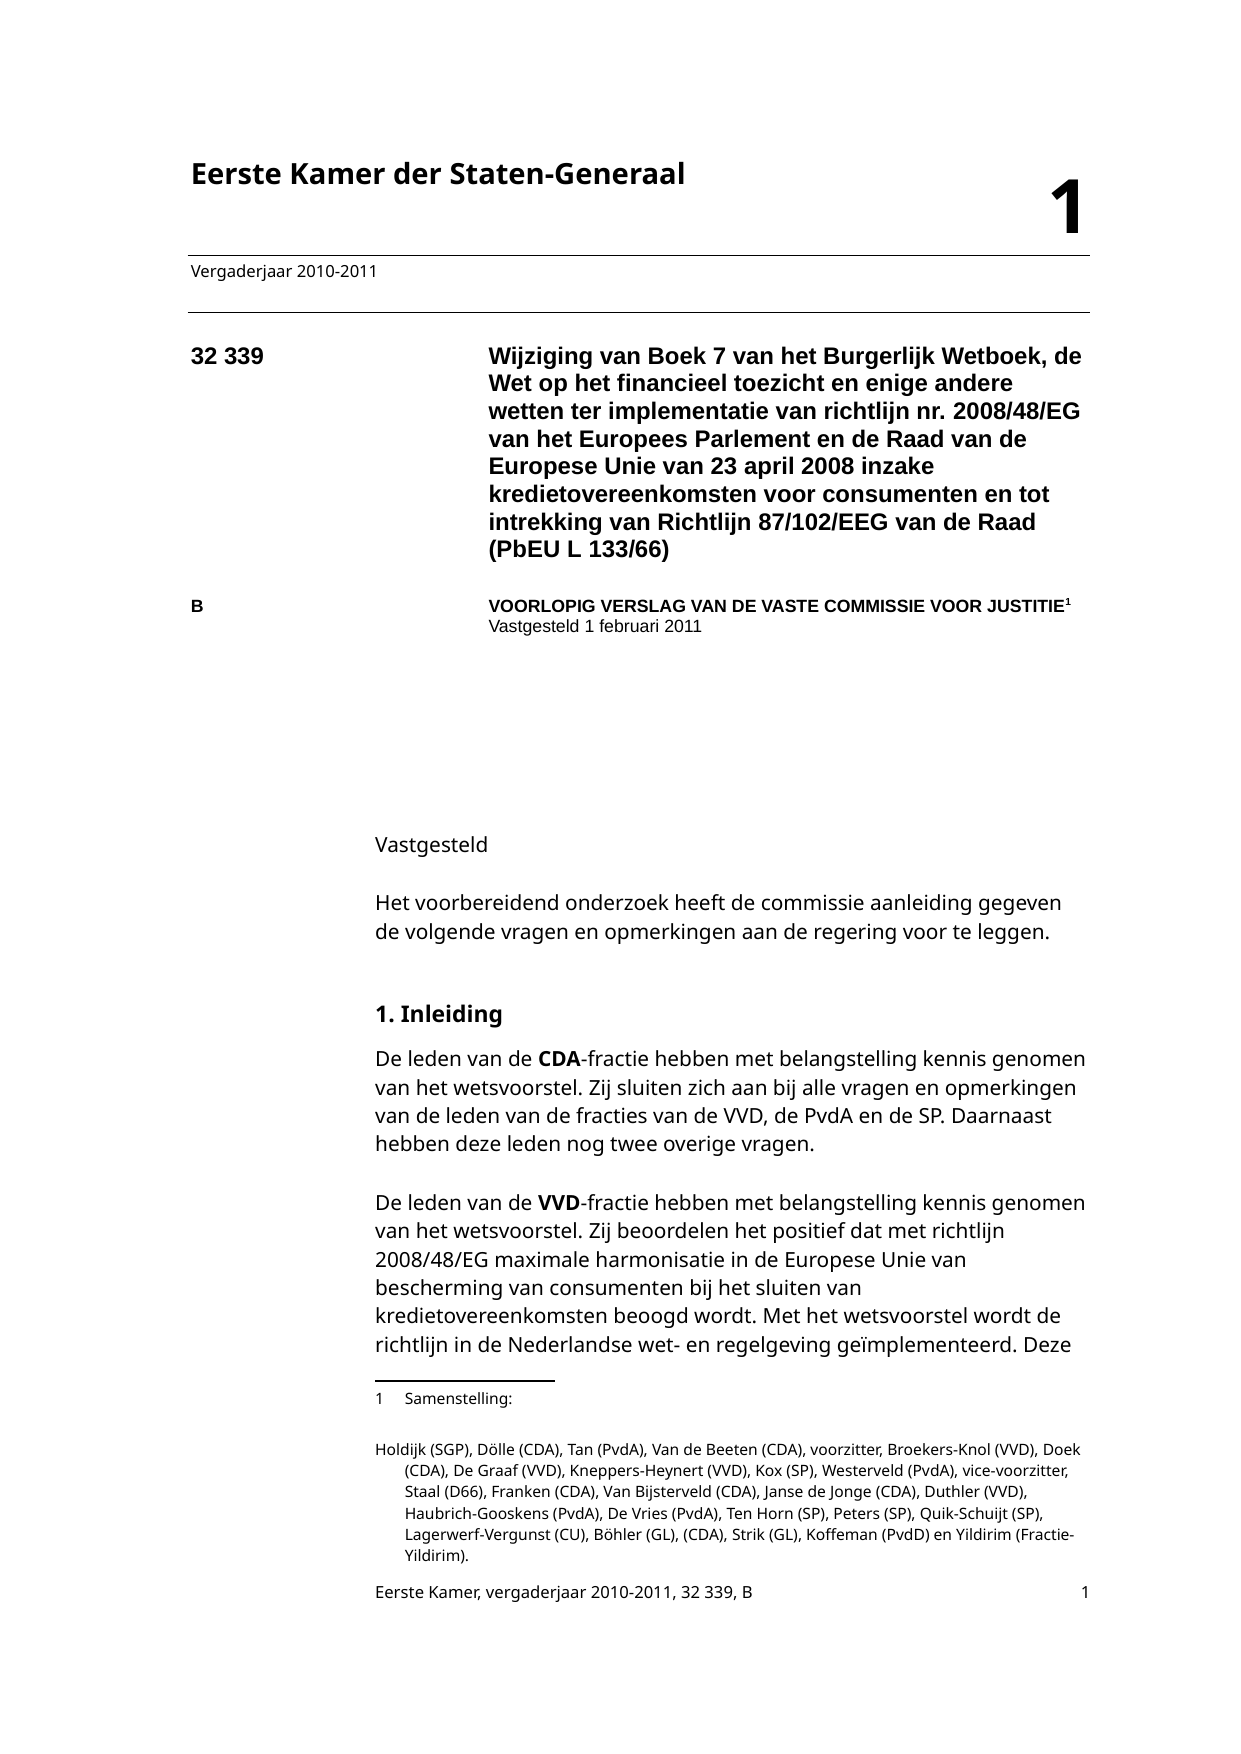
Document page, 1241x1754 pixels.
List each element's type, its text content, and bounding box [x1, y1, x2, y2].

table_cell [485, 256, 1090, 312]
table_cell VOORLOPIG VERSLAG VAN DE VASTE COMMISSIE VOOR JUSTITIE Vastgesteld 1 februari 2011 [485, 593, 1090, 712]
table_header Eerste Kamer der Staten-Generaal [188, 150, 909, 255]
table_cell B [188, 593, 485, 712]
table_cell [485, 313, 1090, 339]
text Het voorbereidend onderzoek heeft de commissie aanleiding gegeven de volgende vragen en opmerkingen aan de regering voor te leggen. [375, 888, 1090, 945]
text Vastgesteld [375, 830, 1090, 858]
table_cell Wijziging van Boek 7 van het Burgerlijk Wetboek, de Wet op het financieel toezicht en enige andere wetten ter implementatie van richtlijn nr. 2008/48/EG van het Europees Parlement en de Raad van de Europese Unie van 23 april 2008 inzake kredietovereenkomsten voor consumenten en tot intrekking van Richtlijn 87/102/EEG van de Raad (PbEU L 133/66) [485, 339, 1090, 593]
subtitle 1. Inleiding [375, 998, 1090, 1029]
text De leden van de CDA-fractie hebben met belangstelling kennis genomen van het wetsvoorstel. Zij sluiten zich aan bij alle vragen en opmerkingen van de leden van de fracties van de VVD, de PvdA en de SP. Daarnaast hebben deze leden nog twee overige vragen. [375, 1044, 1090, 1158]
table_cell 32 339 [188, 339, 485, 593]
table_cell Vergaderjaar 2010-2011 [188, 256, 485, 312]
table_header 1 [910, 150, 1090, 255]
table_cell [188, 313, 485, 339]
text De leden van de VVD-fractie hebben met belangstelling kennis genomen van het wetsvoorstel. Zij beoordelen het positief dat met richtlijn 2008/48/EG maximale harmonisatie in de Europese Unie van bescherming van consumenten bij het sluiten van kredietovereenkomsten beoogd wordt. Met het wetsvoorstel wordt de richtlijn in de Nederlandse wet- en regelgeving geïmplementeerd. Deze [375, 1188, 1090, 1358]
